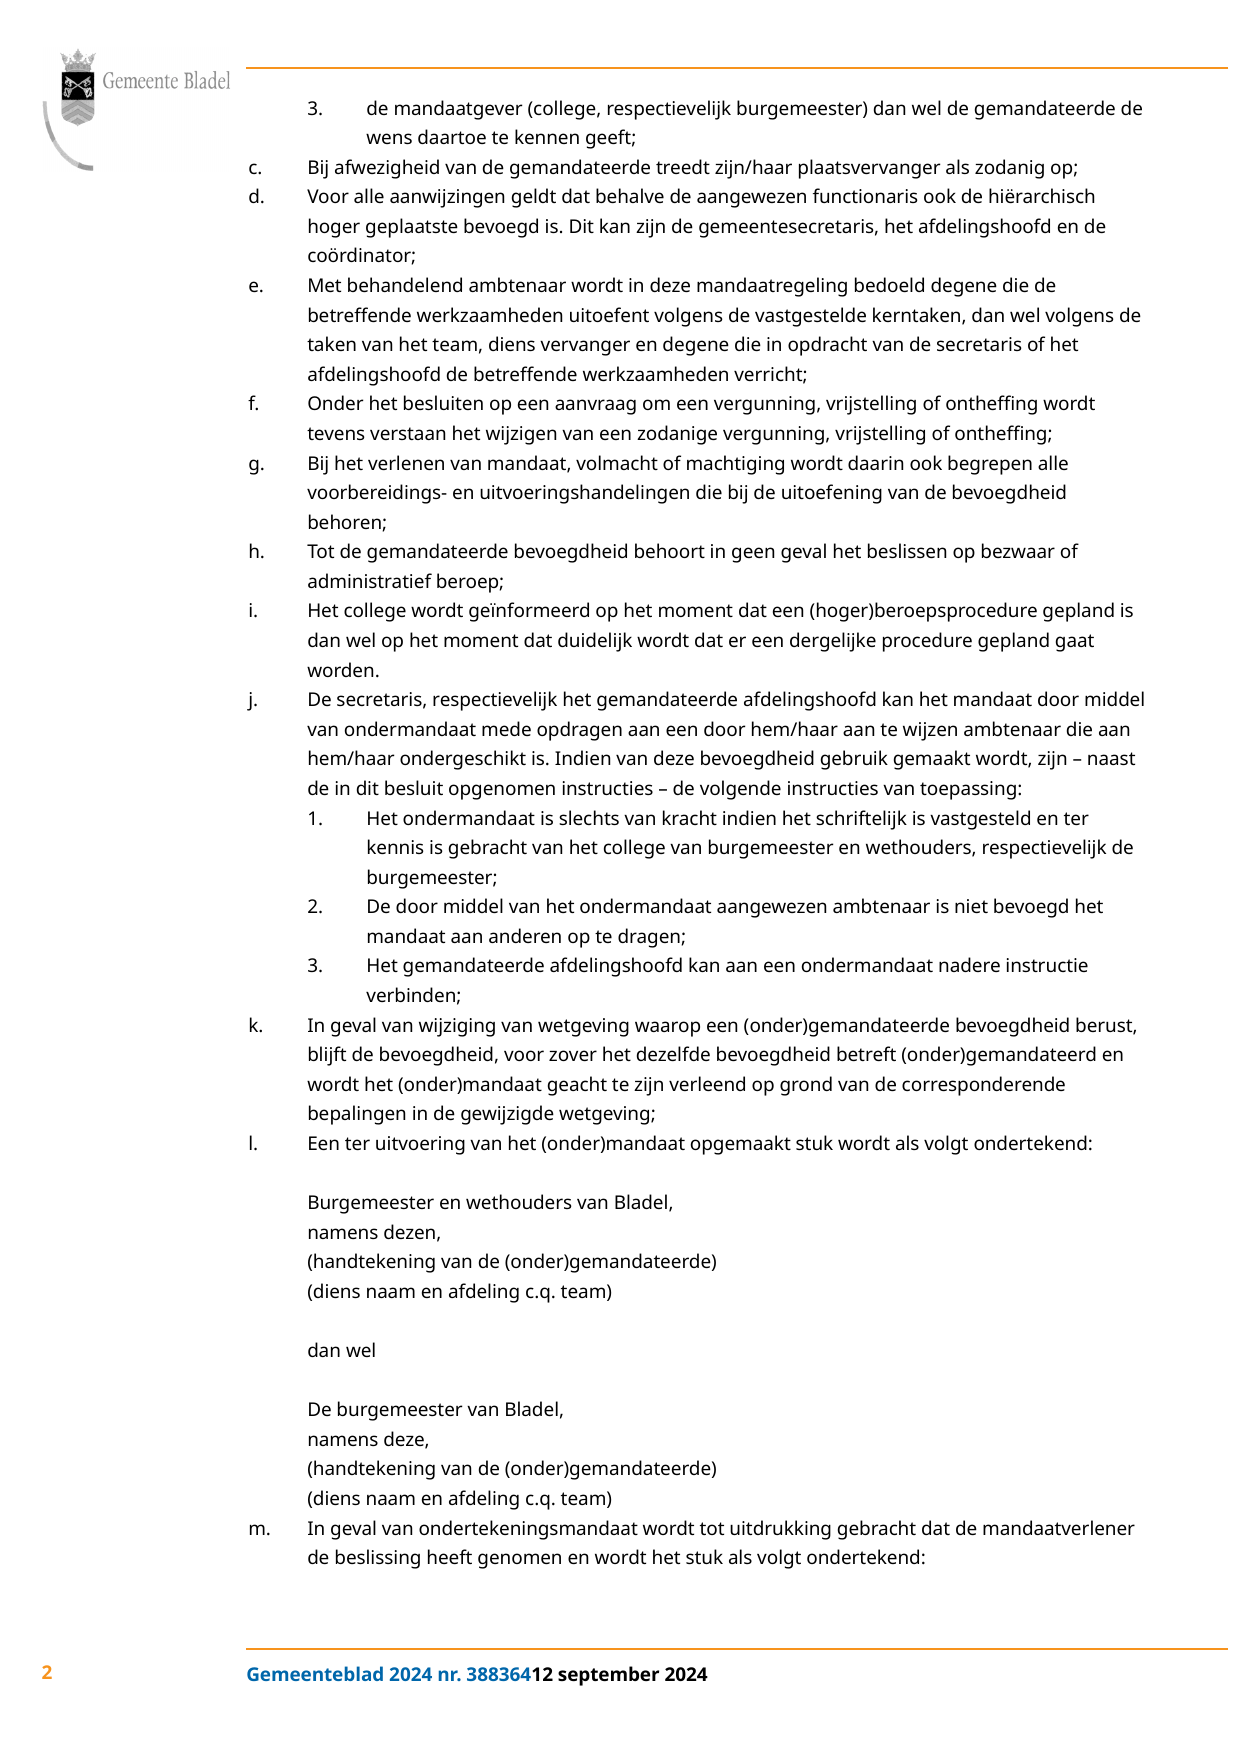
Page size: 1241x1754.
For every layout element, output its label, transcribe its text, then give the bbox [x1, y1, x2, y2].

list namens dezen, [248, 1219, 1152, 1245]
list Bij afwezigheid van de gemandateerde treedt zijn/haar plaatsvervanger als zodanig op; [248, 154, 1152, 180]
list In geval van wijziging van wetgeving waarop een (onder)gemandateerde bevoegdheid berust, blijft de bevoegdheid, voor zover het dezelfde bevoegdheid betreft (onder)gemandateerd en wordt het (onder)mandaat geacht te zijn verleend op grond van de corresponderende bepalingen in de gewijzigde wetgeving; [248, 1012, 1152, 1126]
list De door middel van het ondermandaat aangewezen ambtenaar is niet bevoegd het mandaat aan anderen op te dragen; [307, 893, 1152, 949]
list De secretaris, respectievelijk het gemandateerde afdelingshoofd kan het mandaat door middel van ondermandaat mede opdragen aan een door hem/haar aan te wijzen ambtenaar die aan hem/haar ondergeschikt is. Indien van deze bevoegdheid gebruik gemaakt wordt, zijn – naast de in dit besluit opgenomen instructies – de volgende instructies van toepassing: [248, 686, 1152, 801]
list Een ter uitvoering van het (onder)mandaat opgemaakt stuk wordt als volgt ondertekend: [248, 1130, 1152, 1156]
list Onder het besluiten op een aanvraag om een vergunning, vrijstelling of ontheffing wordt tevens verstaan het wijzigen van een zodanige vergunning, vrijstelling of ontheffing; [248, 391, 1152, 446]
list De burgemeester van Bladel, [248, 1396, 1152, 1422]
list In geval van ondertekeningsmandaat wordt tot uitdrukking gebracht dat de mandaatverlener de beslissing heeft genomen en wordt het stuk als volgt ondertekend: [248, 1515, 1152, 1570]
list Voor alle aanwijzingen geldt dat behalve de aangewezen functionaris ook de hiërarchisch hoger geplaatste bevoegd is. Dit kan zijn de gemeentesecretaris, het afdelingshoofd en de coördinator; [248, 183, 1152, 268]
list dan wel [248, 1337, 1152, 1363]
list Met behandelend ambtenaar wordt in deze mandaatregeling bedoeld degene die de betreffende werkzaamheden uitoefent volgens de vastgestelde kerntaken, dan wel volgens de taken van het team, diens vervanger en degene die in opdracht van de secretaris of het afdelingshoofd de betreffende werkzaamheden verricht; [248, 272, 1152, 387]
list Het gemandateerde afdelingshoofd kan aan een ondermandaat nadere instructie verbinden; [307, 953, 1152, 1008]
picture [41, 47, 231, 172]
list Het ondermandaat is slechts van kracht indien het schriftelijk is vastgesteld en ter kennis is gebracht van het college van burgemeester en wethouders, respectievelijk de burgemeester; [307, 805, 1152, 890]
list (diens naam en afdeling c.q. team) [248, 1485, 1152, 1511]
list Tot de gemandateerde bevoegdheid behoort in geen geval het beslissen op bezwaar of administratief beroep; [248, 538, 1152, 594]
list Het college wordt geïnformeerd op het moment dat een (hoger)beroepsprocedure gepland is dan wel op het moment dat duidelijk wordt dat er een dergelijke procedure gepland gaat worden. [248, 598, 1152, 683]
list namens deze, [248, 1426, 1152, 1452]
list de mandaatgever (college, respectievelijk burgemeester) dan wel de gemandateerde de wens daartoe te kennen geeft; [307, 95, 1152, 150]
list Burgemeester en wethouders van Bladel, [248, 1189, 1152, 1215]
list (handtekening van de (onder)gemandateerde) [248, 1248, 1152, 1274]
list (handtekening van de (onder)gemandateerde) [248, 1456, 1152, 1481]
list (diens naam en afdeling c.q. team) [248, 1278, 1152, 1304]
list Bij het verlenen van mandaat, volmacht of machtiging wordt daarin ook begrepen alle voorbereidings- en uitvoeringshandelingen die bij de uitoefening van de bevoegdheid behoren; [248, 450, 1152, 535]
